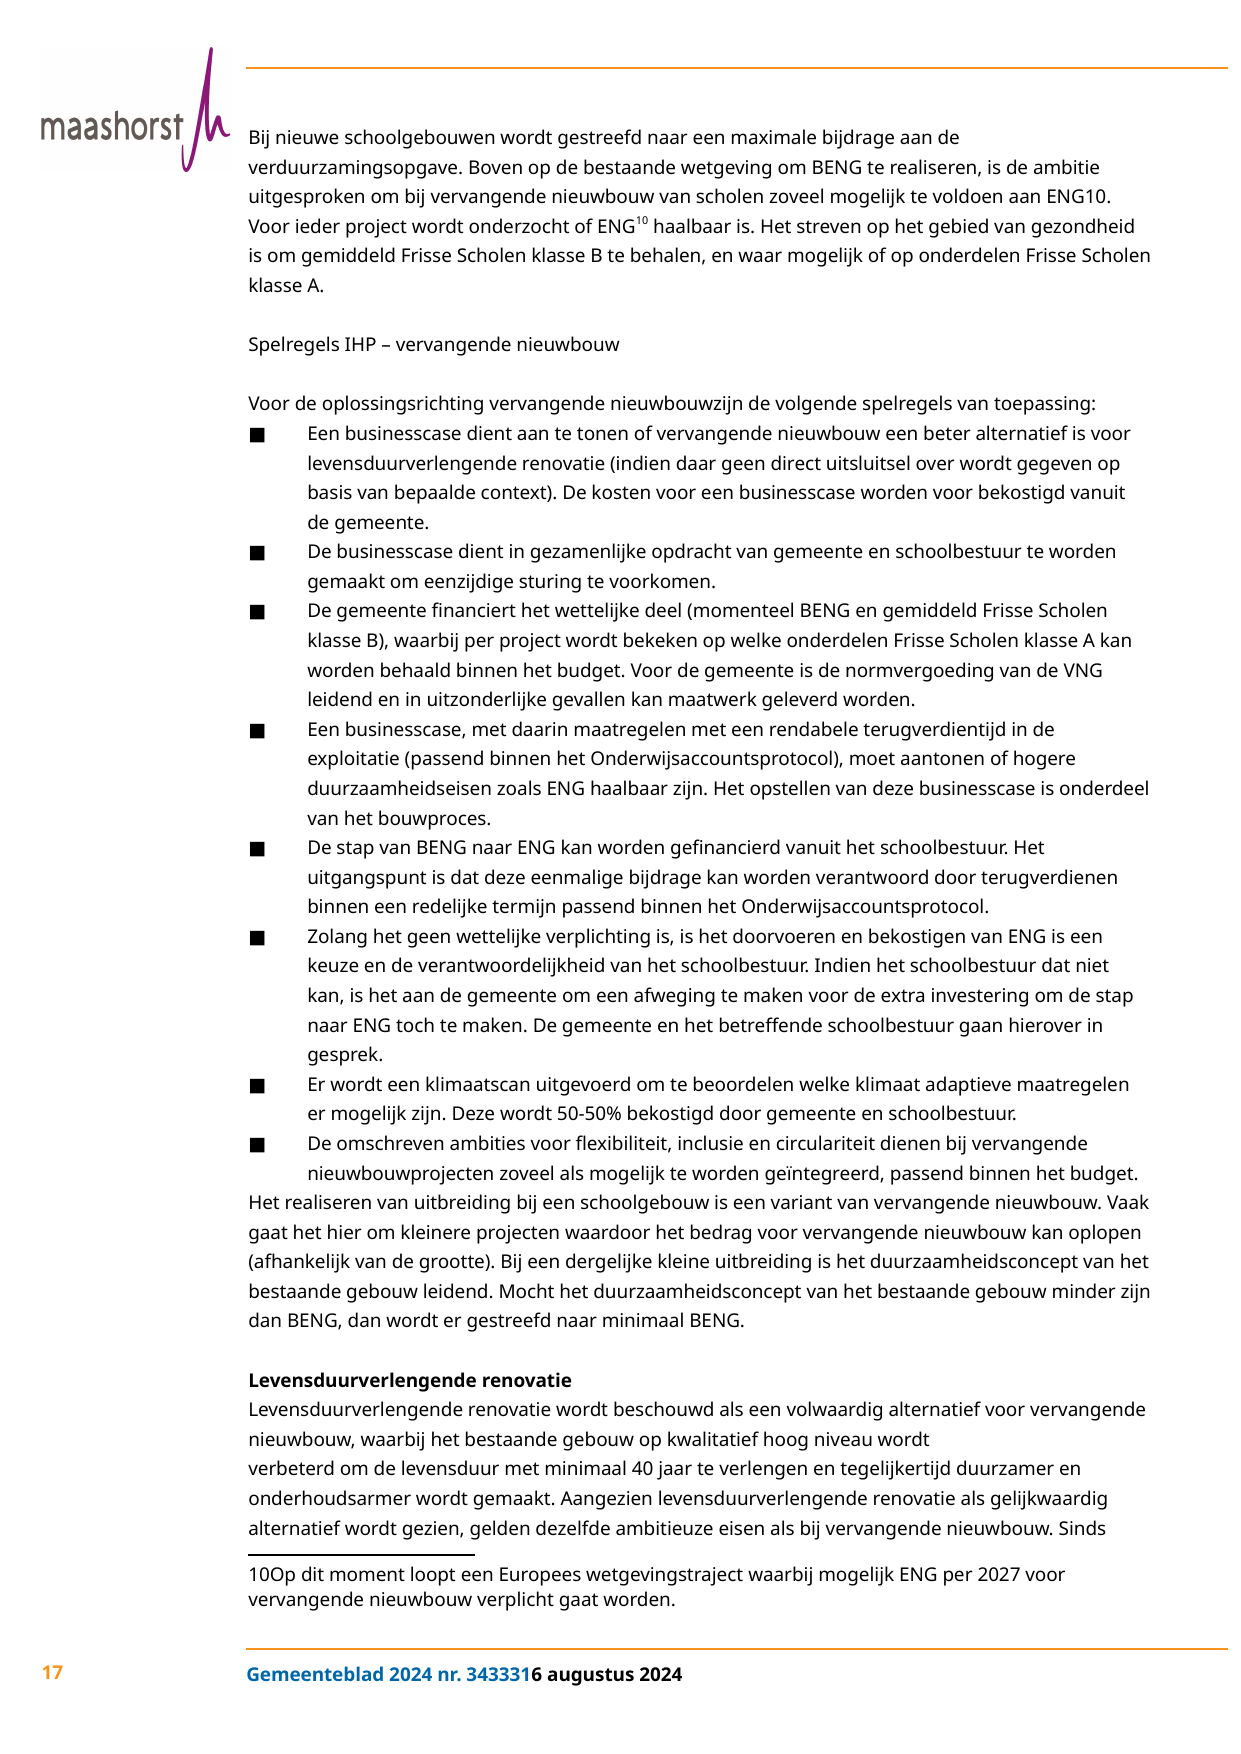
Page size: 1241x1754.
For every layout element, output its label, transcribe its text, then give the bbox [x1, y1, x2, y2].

picture [41, 47, 231, 172]
list De businesscase dient in gezamenlijke opdracht van gemeente en schoolbestuur te worden gemaakt om eenzijdige sturing te voorkomen. [248, 538, 1152, 594]
list Een businesscase dient aan te tonen of vervangende nieuwbouw een beter alternatief is voor levensduurverlengende renovatie (indien daar geen direct uitsluitsel over wordt gegeven op basis van bepaalde context). De kosten voor een businesscase worden voor bekostigd vanuit de gemeente. [248, 420, 1152, 535]
text Levensduurverlengende renovatie wordt beschouwd als een volwaardig alternatief voor vervangende nieuwbouw, waarbij het bestaande gebouw op kwalitatief hoog niveau wordt [248, 1396, 1152, 1452]
list De omschreven ambities voor flexibiliteit, inclusie en circulariteit dienen bij vervangende nieuwbouwprojecten zoveel als mogelijk te worden geïntegreerd, passend binnen het budget. [248, 1130, 1152, 1186]
list Er wordt een klimaatscan uitgevoerd om te beoordelen welke klimaat adaptieve maatregelen er mogelijk zijn. Deze wordt 50-50% bekostigd door gemeente en schoolbestuur. [248, 1071, 1152, 1126]
text Bij nieuwe schoolgebouwen wordt gestreefd naar een maximale bijdrage aan de verduurzamingsopgave. Boven op de bestaande wetgeving om BENG te realiseren, is de ambitie uitgesproken om bij vervangende nieuwbouw van scholen zoveel mogelijk te voldoen aan ENG10. Voor ieder project wordt onderzocht of ENG haalbaar is. Het streven op het gebied van gezondheid is om gemiddeld Frisse Scholen klasse B te behalen, en waar mogelijk of op onderdelen Frisse Scholen klasse A. [248, 124, 1152, 298]
list Een businesscase, met daarin maatregelen met een rendabele terugverdientijd in de exploitatie (passend binnen het Onderwijsaccountsprotocol), moet aantonen of hogere duurzaamheidseisen zoals ENG haalbaar zijn. Het opstellen van deze businesscase is onderdeel van het bouwproces. [248, 716, 1152, 831]
text Op dit moment loopt een Europees wetgevingstraject waarbij mogelijk ENG per 2027 voor vervangende nieuwbouw verplicht gaat worden. [248, 1561, 1152, 1612]
text Levensduurverlengende renovatie [248, 1367, 1152, 1393]
text verbeterd om de levensduur met minimaal 40 jaar te verlengen en tegelijkertijd duurzamer en onderhoudsarmer wordt gemaakt. Aangezien levensduurverlengende renovatie als gelijkwaardig alternatief wordt gezien, gelden dezelfde ambitieuze eisen als bij vervangende nieuwbouw. Sinds [248, 1456, 1152, 1541]
list De gemeente financiert het wettelijke deel (momenteel BENG en gemiddeld Frisse Scholen klasse B), waarbij per project wordt bekeken op welke onderdelen Frisse Scholen klasse A kan worden behaald binnen het budget. Voor de gemeente is de normvergoeding van de VNG leidend en in uitzonderlijke gevallen kan maatwerk geleverd worden. [248, 598, 1152, 712]
text Voor de oplossingsrichting vervangende nieuwbouwzijn de volgende spelregels van toepassing: [248, 391, 1152, 416]
text Spelregels IHP – vervangende nieuwbouw [248, 331, 1152, 357]
text Het realiseren van uitbreiding bij een schoolgebouw is een variant van vervangende nieuwbouw. Vaak gaat het hier om kleinere projecten waardoor het bedrag voor vervangende nieuwbouw kan oplopen (afhankelijk van de grootte). Bij een dergelijke kleine uitbreiding is het duurzaamheidsconcept van het bestaande gebouw leidend. Mocht het duurzaamheidsconcept van het bestaande gebouw minder zijn dan BENG, dan wordt er gestreefd naar minimaal BENG. [248, 1189, 1152, 1333]
list Zolang het geen wettelijke verplichting is, is het doorvoeren en bekostigen van ENG is een keuze en de verantwoordelijkheid van het schoolbestuur. Indien het schoolbestuur dat niet kan, is het aan de gemeente om een afweging te maken voor de extra investering om de stap naar ENG toch te maken. De gemeente en het betreffende schoolbestuur gaan hierover in gesprek. [248, 923, 1152, 1067]
list De stap van BENG naar ENG kan worden gefinancierd vanuit het schoolbestuur. Het uitgangspunt is dat deze eenmalige bijdrage kan worden verantwoord door terugverdienen binnen een redelijke termijn passend binnen het Onderwijsaccountsprotocol. [248, 834, 1152, 919]
